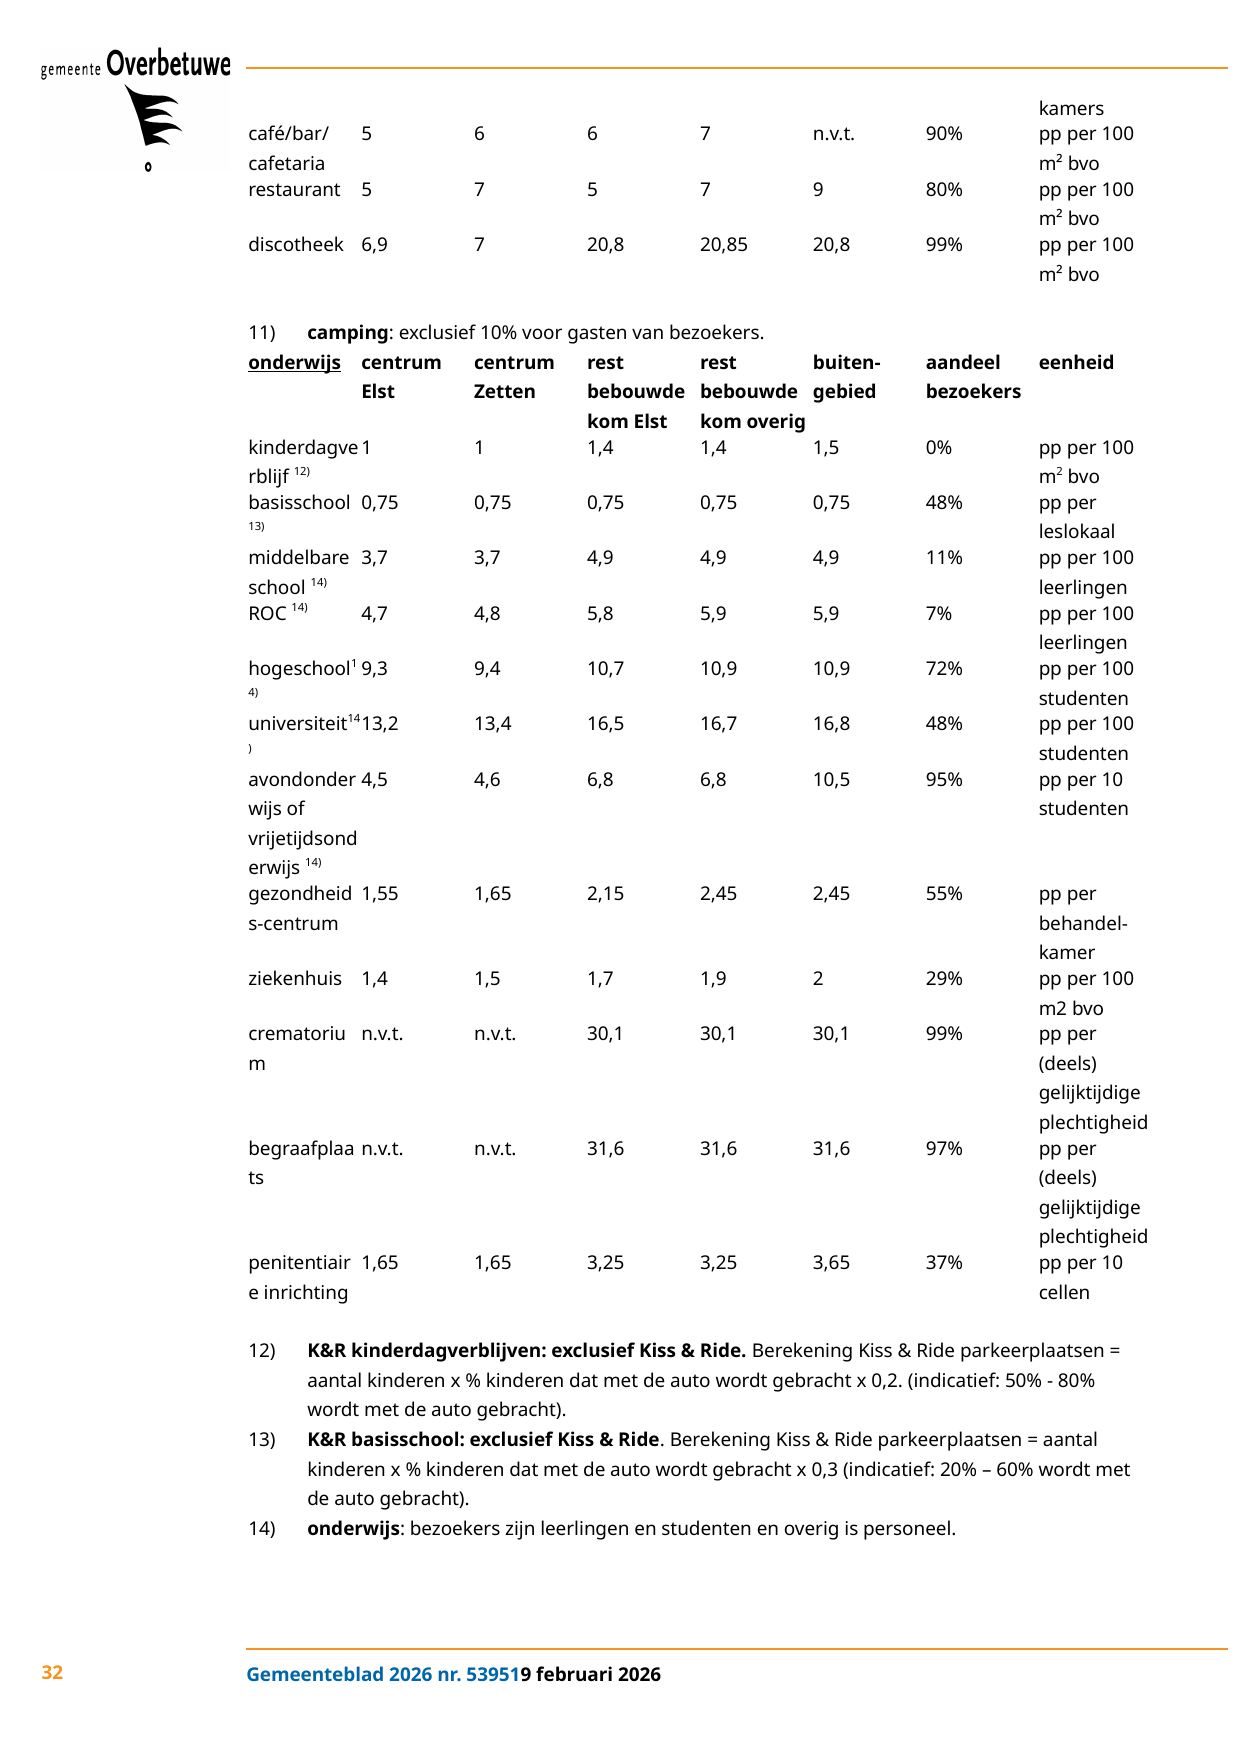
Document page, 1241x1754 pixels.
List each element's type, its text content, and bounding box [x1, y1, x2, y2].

table_cell discotheek [248, 231, 361, 286]
table_cell pp per 100 studenten [1039, 655, 1152, 710]
table_cell n.v.t. [813, 121, 926, 176]
table_header centrum Elst [361, 349, 474, 434]
table_cell 6 [474, 121, 587, 176]
list onderwijs: bezoekers zijn leerlingen en studenten en overig is personeel. [248, 1515, 1152, 1541]
table_cell 1,7 [587, 965, 700, 1020]
table_cell pp per 100 studenten [1039, 710, 1152, 766]
table_cell 0,75 [700, 489, 813, 544]
table_cell 31,6 [587, 1135, 700, 1249]
table_cell kinderdagverblijf 12) [248, 434, 361, 489]
table_cell pp per behandel-kamer [1039, 880, 1152, 965]
table_cell ziekenhuis [248, 965, 361, 1020]
table_cell 4,9 [587, 545, 700, 600]
table_cell pp per 100 m² bvo [1039, 121, 1152, 176]
table_cell 16,8 [813, 710, 926, 766]
table_cell 1,65 [361, 1249, 474, 1305]
table_cell avondonderwijs of vrijetijdsonderwijs 14) [248, 766, 361, 880]
table_cell 20,85 [700, 231, 813, 286]
table_cell pp per 100 leerlingen [1039, 600, 1152, 655]
table_cell penitentiaire inrichting [248, 1249, 361, 1305]
table_header onderwijs [248, 349, 361, 434]
table_cell 31,6 [700, 1135, 813, 1249]
table_cell 1,4 [361, 965, 474, 1020]
table_cell [700, 95, 813, 121]
table_cell 1 [474, 434, 587, 489]
table_cell 95% [926, 766, 1038, 880]
table_cell n.v.t. [361, 1135, 474, 1249]
table_cell 4,9 [813, 545, 926, 600]
table_cell 16,7 [700, 710, 813, 766]
table_cell 1,9 [700, 965, 813, 1020]
table_cell 3,25 [700, 1249, 813, 1305]
table_cell 10,9 [700, 655, 813, 710]
table_cell 30,1 [700, 1020, 813, 1135]
table_cell 5 [361, 176, 474, 231]
table_cell [926, 95, 1038, 121]
table_cell 1,4 [700, 434, 813, 489]
table_cell ROC 14) [248, 600, 361, 655]
table_cell pp per (deels) gelijktijdige plechtigheid [1039, 1020, 1152, 1135]
table_cell 9,3 [361, 655, 474, 710]
table_cell 4,8 [474, 600, 587, 655]
table_cell 13,4 [474, 710, 587, 766]
table_cell 13,2 [361, 710, 474, 766]
table_cell 5,9 [813, 600, 926, 655]
table_cell 90% [926, 121, 1038, 176]
table_cell 31,6 [813, 1135, 926, 1249]
table_cell 20,8 [587, 231, 700, 286]
table_cell kamers [1039, 95, 1152, 121]
picture [41, 47, 231, 172]
table_cell 72% [926, 655, 1038, 710]
table_cell universiteit14) [248, 710, 361, 766]
table_cell 20,8 [813, 231, 926, 286]
table_cell 3,7 [361, 545, 474, 600]
table_cell [813, 95, 926, 121]
table_cell 99% [926, 231, 1038, 286]
list K&R basisschool: exclusief Kiss & Ride. Berekening Kiss & Ride parkeerplaatsen = aantal kinderen x % kinderen dat met de auto wordt gebracht x 0,3 (indicatief: 20% – 60% wordt met de auto gebracht). [248, 1426, 1152, 1511]
table_cell 6,9 [361, 231, 474, 286]
table_cell 5,9 [700, 600, 813, 655]
list K&R kinderdagverblijven: exclusief Kiss & Ride. Berekening Kiss & Ride parkeerplaatsen = aantal kinderen x % kinderen dat met de auto wordt gebracht x 0,2. (indicatief: 50% - 80% wordt met de auto gebracht). [248, 1337, 1152, 1422]
table_cell 29% [926, 965, 1038, 1020]
table_cell 2 [813, 965, 926, 1020]
table_cell pp per 10 cellen [1039, 1249, 1152, 1305]
table_cell 0,75 [361, 489, 474, 544]
table_cell 7 [474, 176, 587, 231]
table_cell gezondheids-centrum [248, 880, 361, 965]
table_cell 1 [361, 434, 474, 489]
table_cell 55% [926, 880, 1038, 965]
table_header buiten-gebied [813, 349, 926, 434]
table_cell 1,65 [474, 880, 587, 965]
table_cell 11% [926, 545, 1038, 600]
table_cell 30,1 [587, 1020, 700, 1135]
table_cell 9,4 [474, 655, 587, 710]
table_cell 2,15 [587, 880, 700, 965]
table_cell pp per leslokaal [1039, 489, 1152, 544]
table_cell pp per 100 leerlingen [1039, 545, 1152, 600]
table_header aandeel bezoekers [926, 349, 1038, 434]
table_cell 16,5 [587, 710, 700, 766]
table_cell 2,45 [700, 880, 813, 965]
table_cell middelbare school 14) [248, 545, 361, 600]
table_cell 2,45 [813, 880, 926, 965]
table_cell n.v.t. [474, 1135, 587, 1249]
table_cell 3,7 [474, 545, 587, 600]
table_cell 0,75 [587, 489, 700, 544]
table_cell 80% [926, 176, 1038, 231]
table_cell pp per 100 m2 bvo [1039, 434, 1152, 489]
table_cell pp per 100 m² bvo [1039, 176, 1152, 231]
table_cell restaurant [248, 176, 361, 231]
table_cell pp per 100 m² bvo [1039, 231, 1152, 286]
table_cell 1,65 [474, 1249, 587, 1305]
table_cell 7 [474, 231, 587, 286]
table_cell crematorium [248, 1020, 361, 1135]
table_header rest bebouwde kom Elst [587, 349, 700, 434]
table_cell 5 [361, 121, 474, 176]
table_cell basisschool 13) [248, 489, 361, 544]
table_cell 4,5 [361, 766, 474, 880]
table_cell 7% [926, 600, 1038, 655]
table_cell 4,9 [700, 545, 813, 600]
table_cell 1,55 [361, 880, 474, 965]
table_cell 1,5 [474, 965, 587, 1020]
table_cell pp per (deels) gelijktijdige plechtigheid [1039, 1135, 1152, 1249]
table_cell 48% [926, 710, 1038, 766]
table_cell pp per 100 m2 bvo [1039, 965, 1152, 1020]
table_cell 3,65 [813, 1249, 926, 1305]
table_cell 48% [926, 489, 1038, 544]
table_cell 0,75 [474, 489, 587, 544]
table_cell 10,9 [813, 655, 926, 710]
table_cell 1,4 [587, 434, 700, 489]
table_header eenheid [1039, 349, 1152, 434]
table_cell café/bar/cafetaria [248, 121, 361, 176]
table_cell 97% [926, 1135, 1038, 1249]
table_cell n.v.t. [361, 1020, 474, 1135]
list camping: exclusief 10% voor gasten van bezoekers. [248, 319, 1152, 345]
table_cell 6,8 [700, 766, 813, 880]
table_cell 5 [587, 176, 700, 231]
table_cell 0% [926, 434, 1038, 489]
table_cell [361, 95, 474, 121]
table_cell 3,25 [587, 1249, 700, 1305]
table_cell 4,6 [474, 766, 587, 880]
table_cell 5,8 [587, 600, 700, 655]
table_cell pp per 10 studenten [1039, 766, 1152, 880]
table_cell [248, 95, 361, 121]
table_cell 9 [813, 176, 926, 231]
table_cell n.v.t. [474, 1020, 587, 1135]
table_cell 4,7 [361, 600, 474, 655]
table_cell 7 [700, 121, 813, 176]
table_cell begraafplaats [248, 1135, 361, 1249]
table_cell 30,1 [813, 1020, 926, 1135]
table_cell 6 [587, 121, 700, 176]
table_cell 10,5 [813, 766, 926, 880]
table_cell 37% [926, 1249, 1038, 1305]
table_cell [474, 95, 587, 121]
table_cell 10,7 [587, 655, 700, 710]
table_cell 1,5 [813, 434, 926, 489]
table_cell 7 [700, 176, 813, 231]
table_cell 99% [926, 1020, 1038, 1135]
table_cell hogeschool14) [248, 655, 361, 710]
table_cell 6,8 [587, 766, 700, 880]
table_cell [587, 95, 700, 121]
table_cell 0,75 [813, 489, 926, 544]
table_header centrum Zetten [474, 349, 587, 434]
table_header rest bebouwde kom overig [700, 349, 813, 434]
